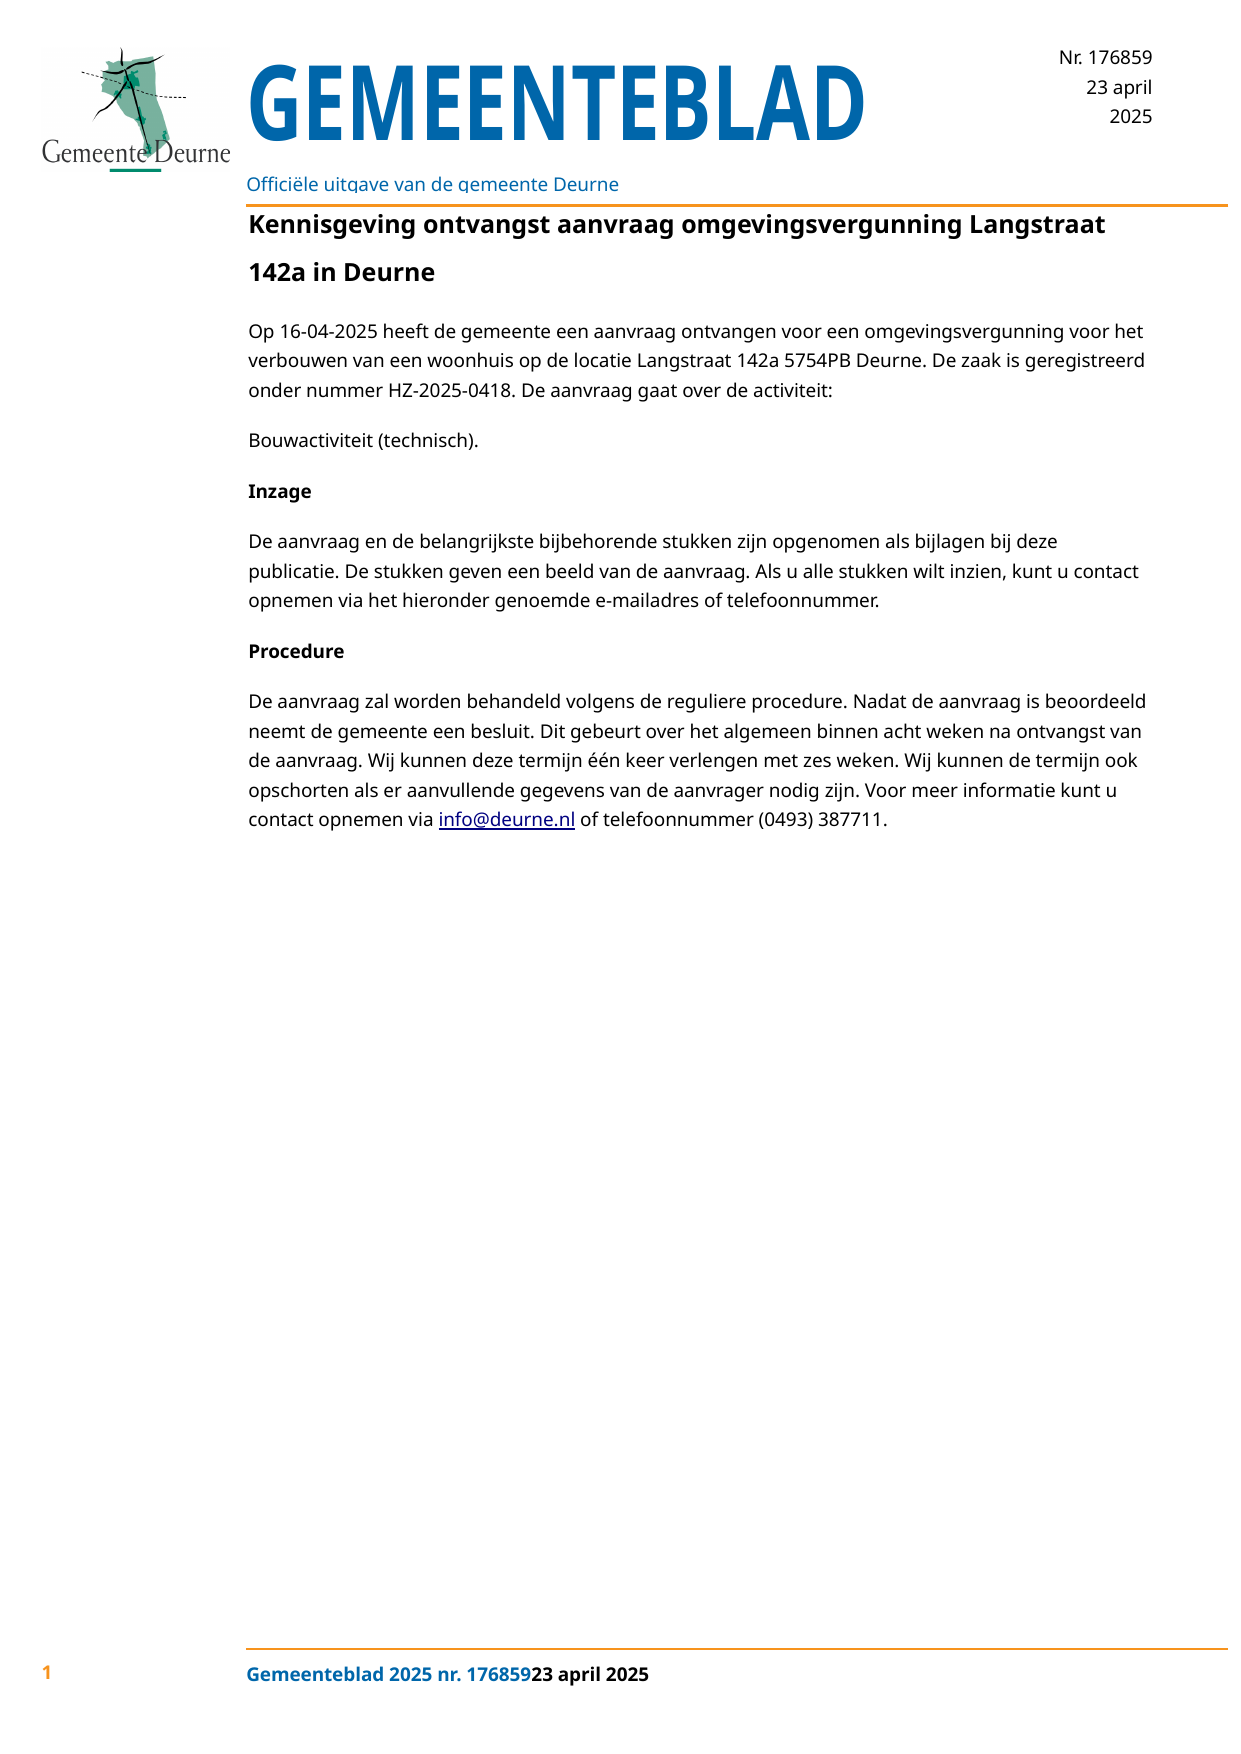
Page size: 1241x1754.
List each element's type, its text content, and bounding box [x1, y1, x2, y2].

text Procedure [248, 638, 1152, 664]
text Op 16-04-2025 heeft de gemeente een aanvraag ontvangen voor een omgevingsvergunning voor het verbouwen van een woonhuis op de locatie Langstraat 142a 5754PB Deurne. De zaak is geregistreerd onder nummer HZ-2025-0418. De aanvraag gaat over de activiteit: [248, 318, 1152, 403]
text De aanvraag zal worden behandeld volgens de reguliere procedure. Nadat de aanvraag is beoordeeld neemt de gemeente een besluit. Dit gebeurt over het algemeen binnen acht weken na ontvangst van de aanvraag. Wij kunnen deze termijn één keer verlengen met zes weken. Wij kunnen de termijn ook opschorten als er aanvullende gegevens van de aanvrager nodig zijn. Voor meer informatie kunt u contact opnemen via info@deurne.nl of telefoonnummer (0493) 387711. [248, 688, 1152, 832]
text Kennisgeving ontvangst aanvraag omgevingsvergunning Langstraat 142a in Deurne [248, 207, 1152, 288]
text De aanvraag en de belangrijkste bijbehorende stukken zijn opgenomen als bijlagen bij deze publicatie. De stukken geven een beeld van de aanvraag. Als u alle stukken wilt inzien, kunt u contact opnemen via het hieronder genoemde e-mailadres of telefoonnummer. [248, 528, 1152, 613]
text Bouwactiviteit (technisch). [248, 427, 1152, 453]
picture [41, 47, 231, 172]
text Inzage [248, 478, 1152, 504]
